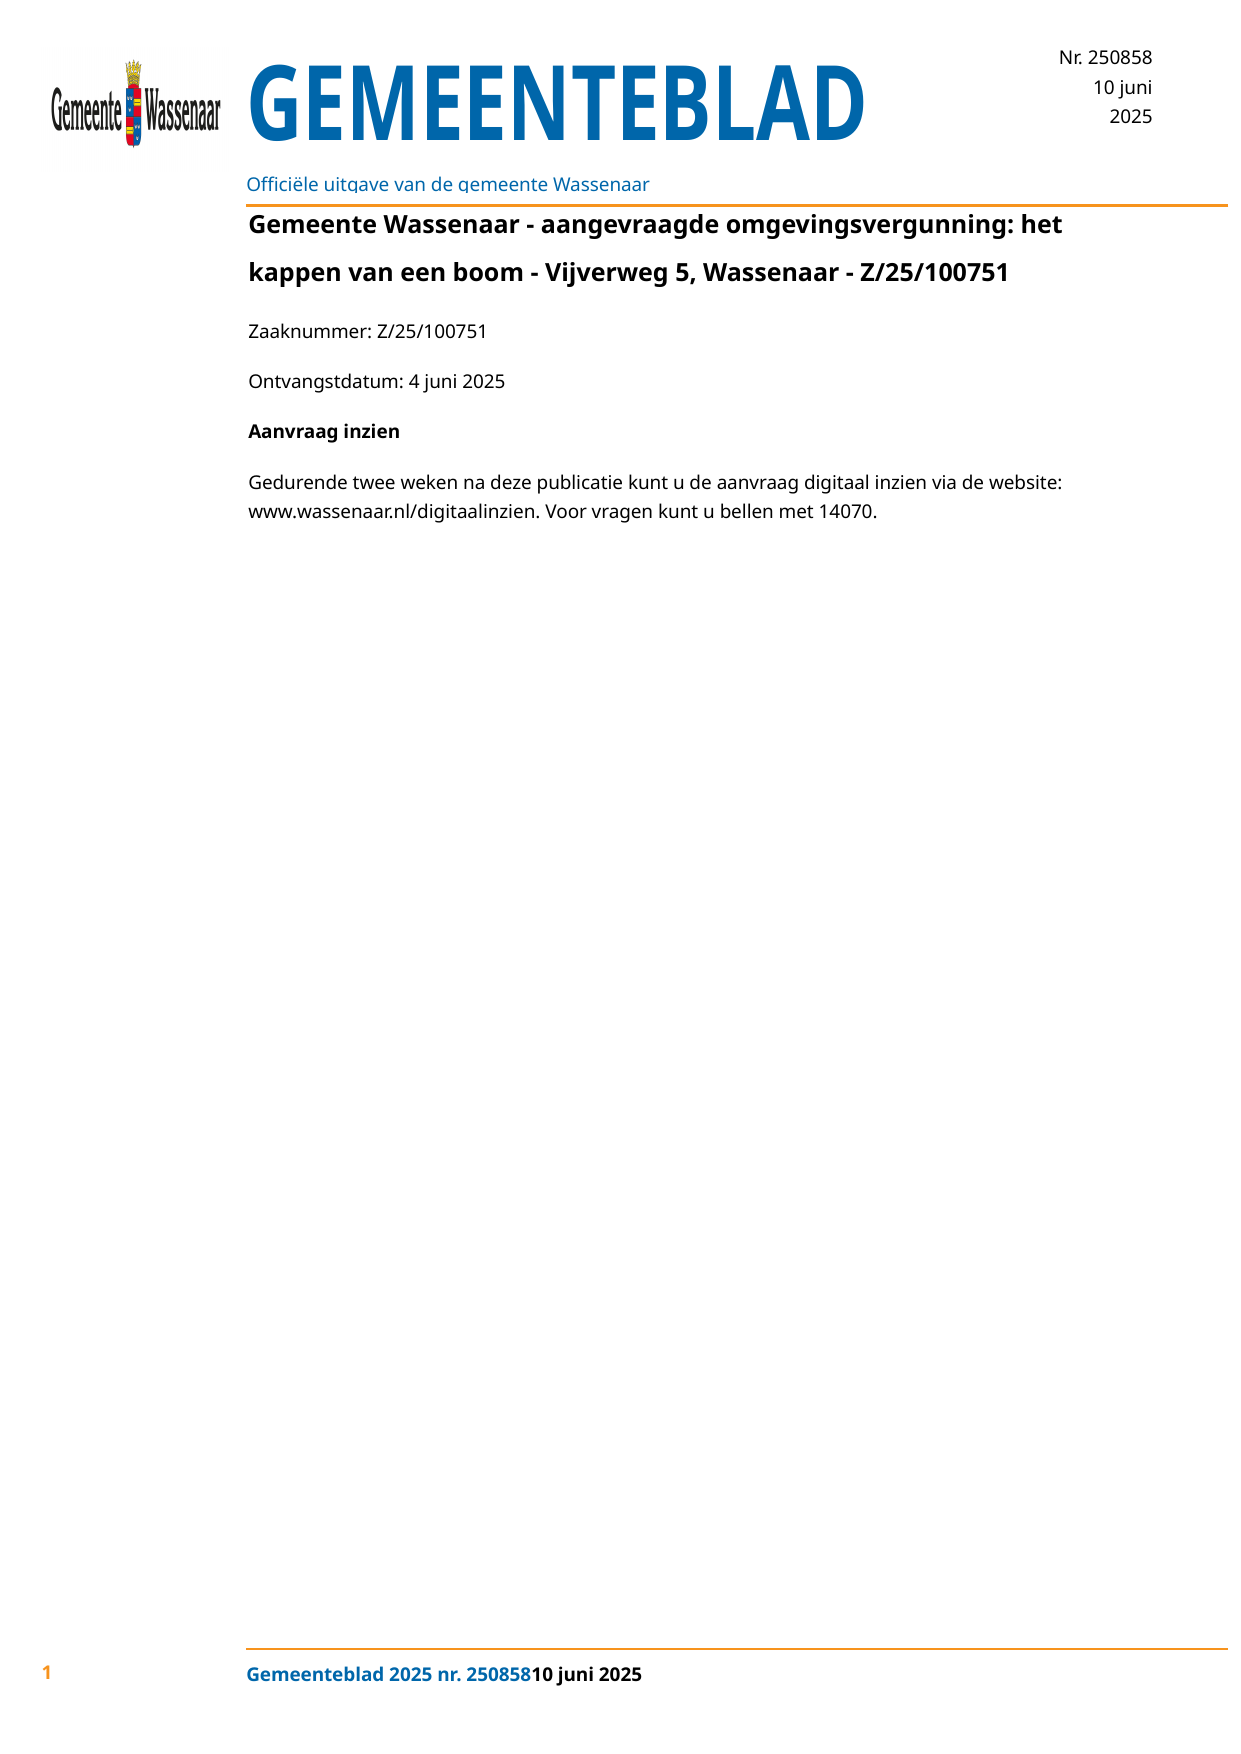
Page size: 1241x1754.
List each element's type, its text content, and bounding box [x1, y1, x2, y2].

text Aanvraag inzien [248, 419, 1152, 444]
text Gedurende twee weken na deze publicatie kunt u de aanvraag digitaal inzien via de website: www.wassenaar.nl/digitaalinzien. Voor vragen kunt u bellen met 14070. [248, 469, 1152, 524]
text Ontvangstdatum: 4 juni 2025 [248, 368, 1152, 394]
text Zaaknummer: Z/25/100751 [248, 318, 1152, 344]
picture [41, 47, 231, 172]
text Gemeente Wassenaar - aangevraagde omgevingsvergunning: het kappen van een boom - Vijverweg 5, Wassenaar - Z/25/100751 [248, 207, 1152, 288]
